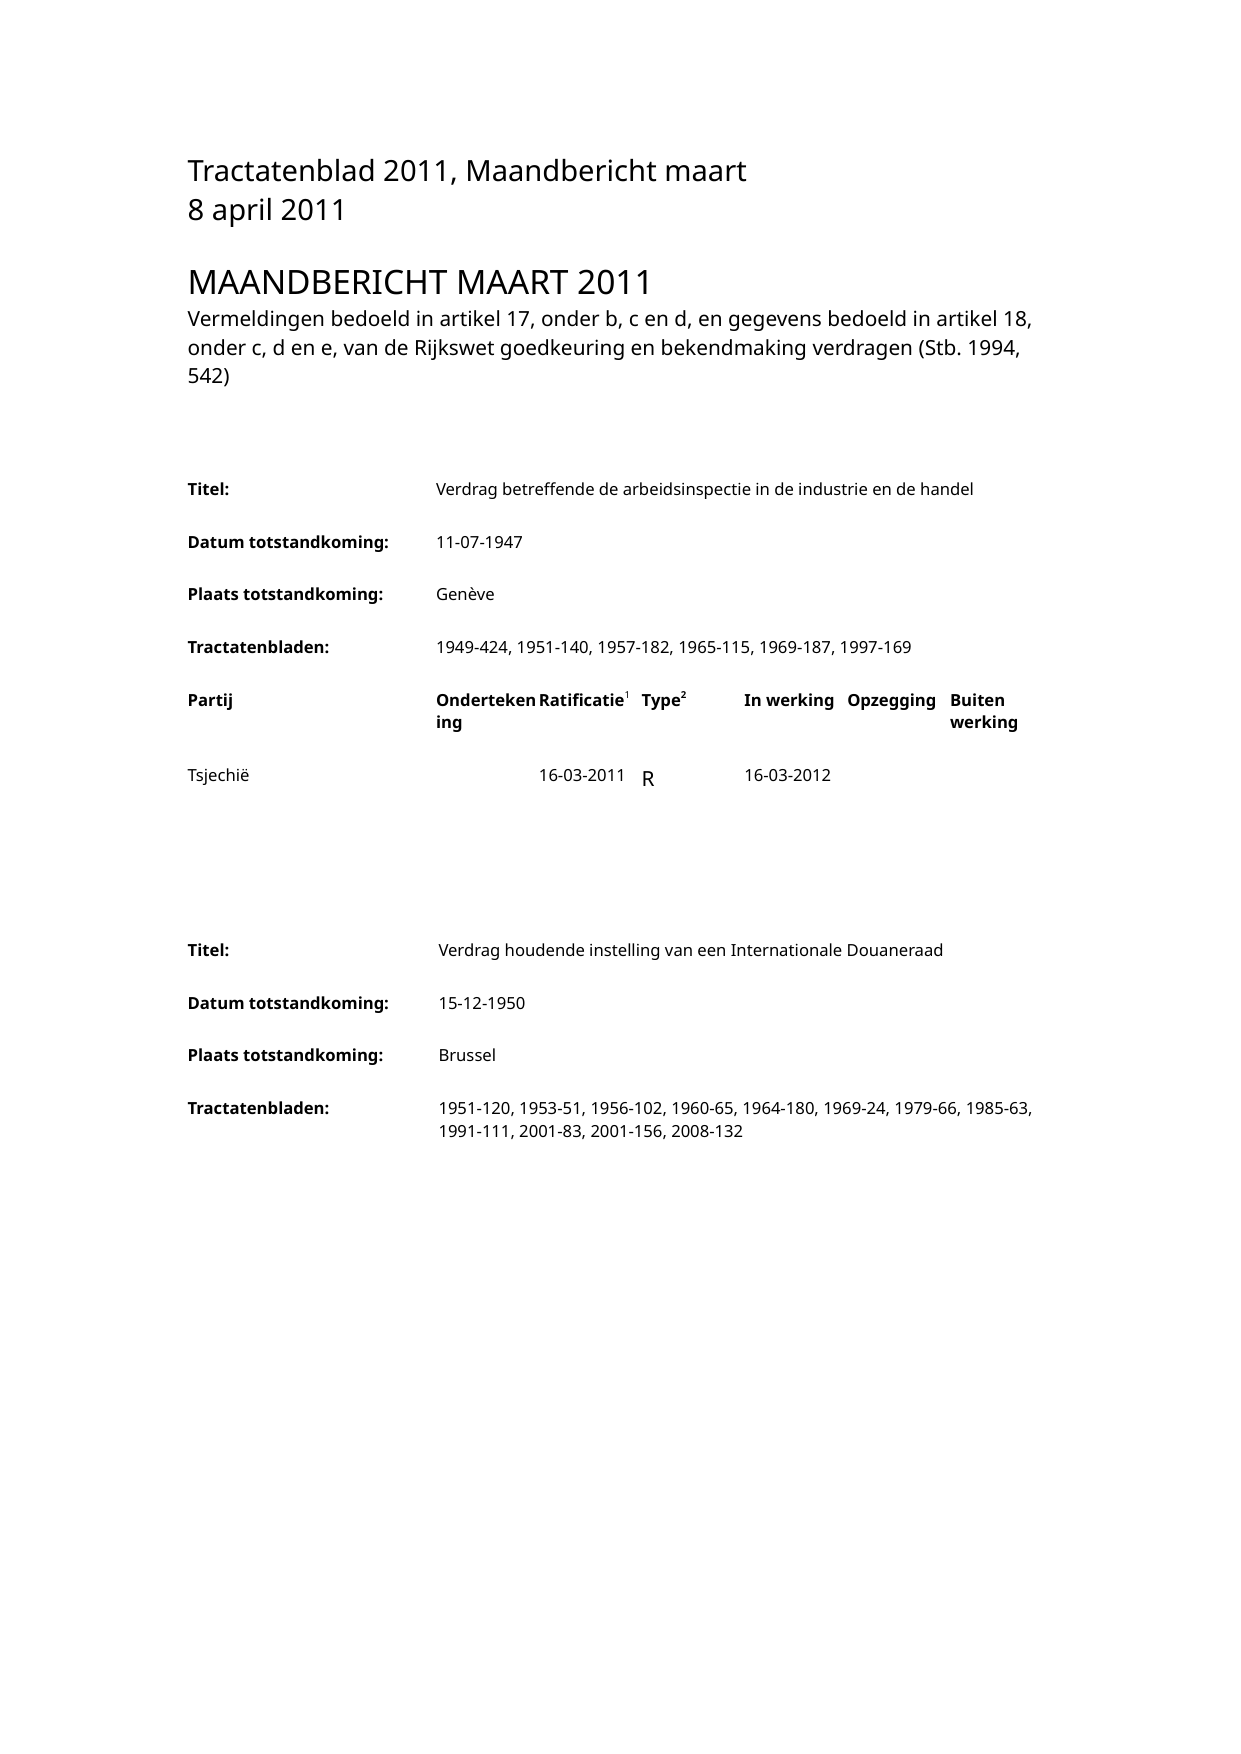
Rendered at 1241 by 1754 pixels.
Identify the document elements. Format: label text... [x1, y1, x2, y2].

table_cell R [641, 764, 744, 822]
table_cell Datum totstandkoming: [188, 991, 438, 1044]
table_cell [188, 1172, 1053, 1231]
table_cell [950, 764, 1053, 822]
table_cell 15-12-1950 [438, 991, 1053, 1044]
table_header Titel: [188, 478, 436, 530]
table_cell Type [641, 689, 744, 764]
table_cell 11-07-1947 [436, 530, 1053, 583]
table_cell Tractatenbladen: [188, 636, 436, 688]
table_cell [436, 764, 539, 822]
table_cell Brussel [438, 1044, 1053, 1097]
text Vermeldingen bedoeld in artikel 17, onder b, c en d, en gegevens bedoeld in artikel 18, onder c, d en e, van de Rijkswet goedkeuring en bekendmaking verdragen (Stb. 1994, 542) [187, 304, 1053, 390]
table_cell Opzegging [847, 689, 950, 764]
table_cell 1949-424, 1951-140, 1957-182, 1965-115, 1969-187, 1997-169 [436, 636, 1053, 688]
table_cell 16-03-2012 [744, 764, 847, 822]
table_cell In werking [744, 689, 847, 764]
text Tractatenblad 2011, Maandbericht maart [187, 150, 1053, 190]
table_cell 16-03-2011 [539, 764, 641, 822]
table_cell 1951-120, 1953-51, 1956-102, 1960-65, 1964-180, 1969-24, 1979-66, 1985-63, 1991-111, 2001-83, 2001-156, 2008-132 [438, 1097, 1053, 1172]
table_cell Plaats totstandkoming: [188, 1044, 438, 1097]
table_cell Plaats totstandkoming: [188, 583, 436, 636]
table_cell Partij [188, 689, 436, 764]
table_cell Ratificatie [539, 689, 641, 764]
table_cell Tractatenbladen: [188, 1097, 438, 1172]
table_cell Genève [436, 583, 1053, 636]
subtitle MAANDBERICHT MAART 2011 [187, 259, 1053, 304]
table_header Titel: [188, 939, 438, 991]
table_cell Buiten werking [950, 689, 1053, 764]
table_cell Datum totstandkoming: [188, 530, 436, 583]
table_header Verdrag houdende instelling van een Internationale Douaneraad [438, 939, 1053, 991]
table_cell Ondertekening [436, 689, 539, 764]
table_cell [847, 764, 950, 822]
table_cell Tsjechië [188, 764, 436, 822]
table_header Verdrag betreffende de arbeidsinspectie in de industrie en de handel [436, 478, 1053, 530]
text 8 april 2011 [187, 190, 1053, 229]
